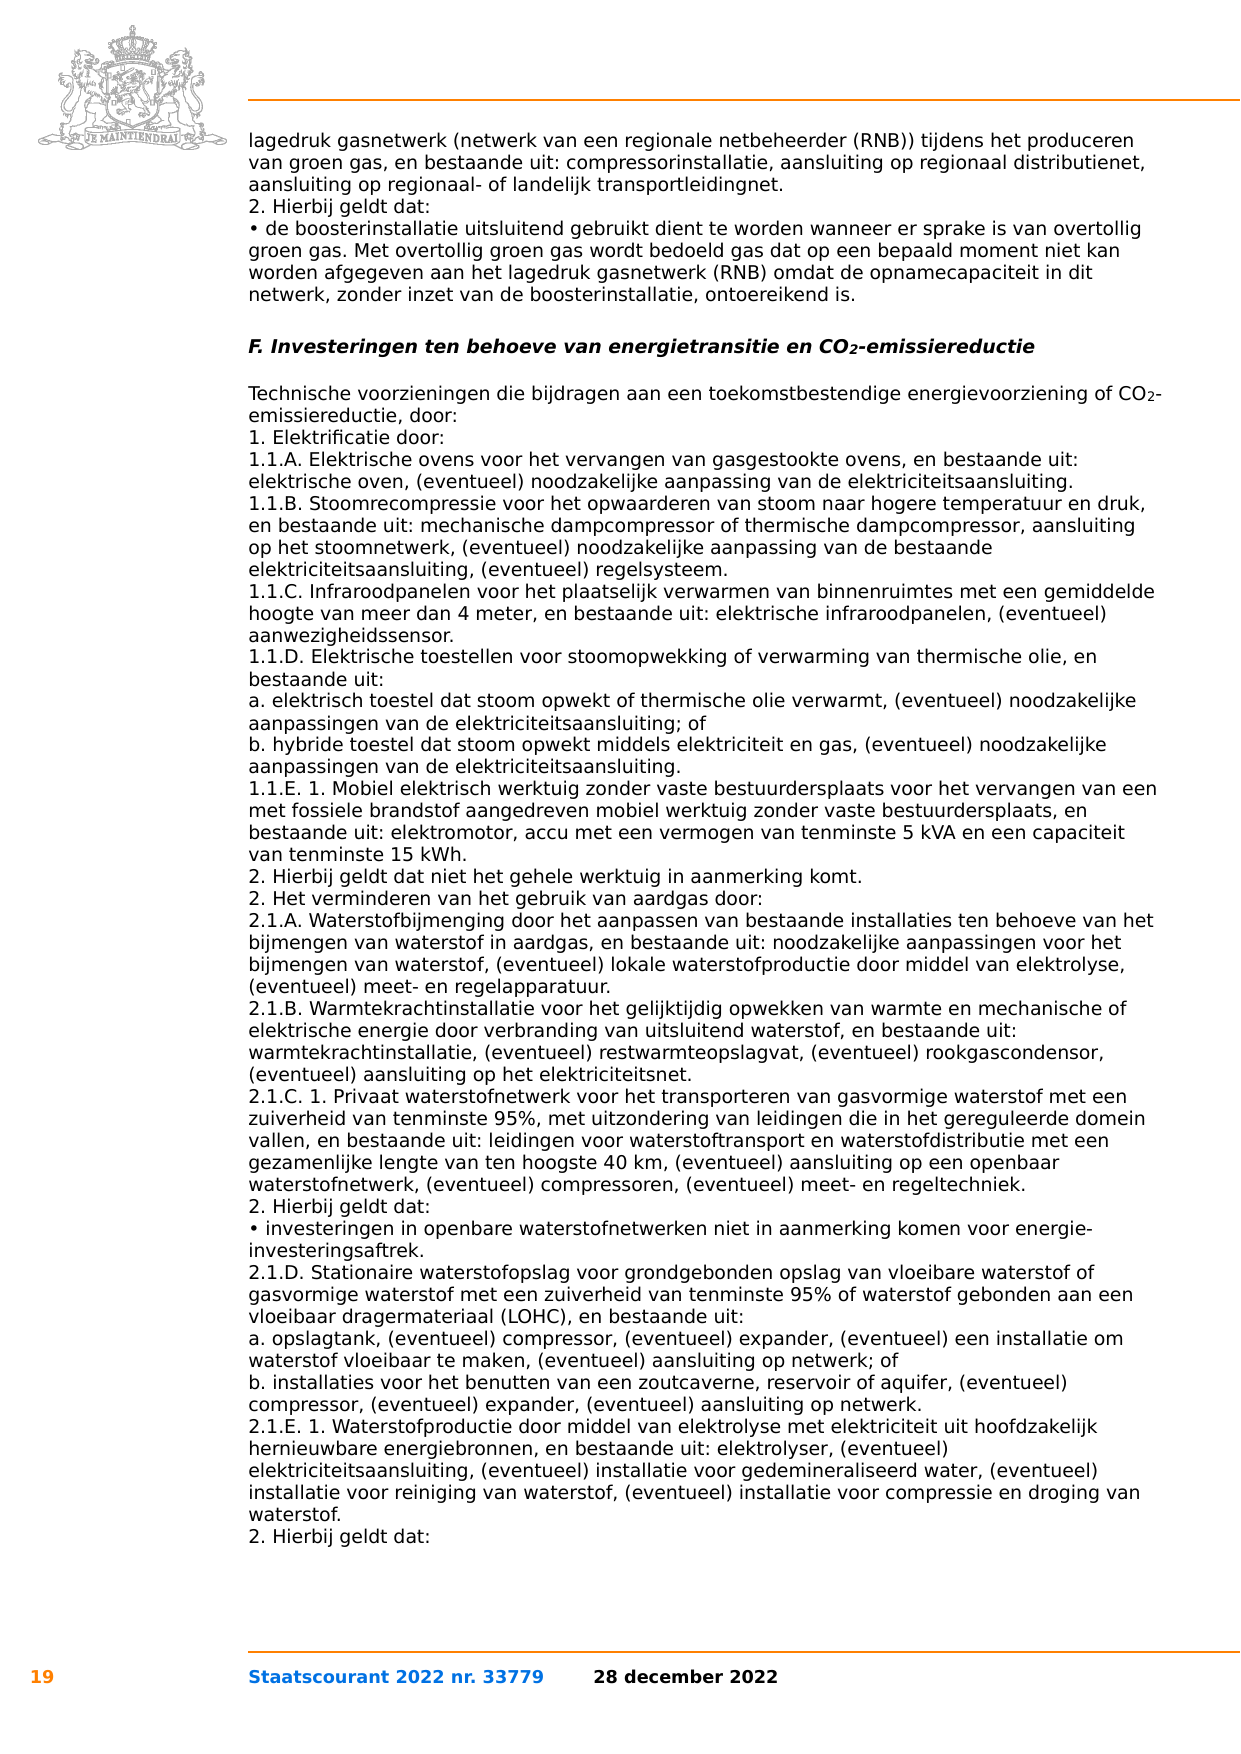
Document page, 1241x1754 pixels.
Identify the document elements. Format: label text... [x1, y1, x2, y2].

text 2.1.C. 1. Privaat waterstofnetwerk voor het transporteren van gasvormige waterstof met een zuiverheid van tenminste 95%, met uitzondering van leidingen die in het gereguleerde domein vallen, en bestaande uit: leidingen voor waterstoftransport en waterstofdistributie met een gezamenlijke lengte van ten hoogste 40 km, (eventueel) aansluiting op een openbaar waterstofnetwerk, (eventueel) compressoren, (eventueel) meet- en regeltechniek. [248, 1086, 1163, 1196]
text a. elektrisch toestel dat stoom opwekt of thermische olie verwarmt, (eventueel) noodzakelijke aanpassingen van de elektriciteitsaansluiting; of [248, 690, 1163, 734]
text 1. Elektrificatie door: [248, 427, 1163, 449]
text 1.1.A. Elektrische ovens voor het vervangen van gasgestookte ovens, en bestaande uit: elektrische oven, (eventueel) noodzakelijke aanpassing van de elektriciteitsaansluiting. [248, 449, 1163, 493]
text b. installaties voor het benutten van een zoutcaverne, reservoir of aquifer, (eventueel) compressor, (eventueel) expander, (eventueel) aansluiting op netwerk. [248, 1372, 1163, 1416]
text 2. Hierbij geldt dat: [248, 196, 1163, 218]
text 1.1.B. Stoomrecompressie voor het opwaarderen van stoom naar hogere temperatuur en druk, en bestaande uit: mechanische dampcompressor of thermische dampcompressor, aansluiting op het stoomnetwerk, (eventueel) noodzakelijke aanpassing van de bestaande elektriciteitsaansluiting, (eventueel) regelsysteem. [248, 493, 1163, 581]
text Technische voorzieningen die bijdragen aan een toekomstbestendige energievoorziening of CO2-emissiereductie, door: [248, 383, 1163, 427]
text 2. Hierbij geldt dat niet het gehele werktuig in aanmerking komt. [248, 866, 1163, 888]
text 2.1.A. Waterstofbijmenging door het aanpassen van bestaande installaties ten behoeve van het bijmengen van waterstof in aardgas, en bestaande uit: noodzakelijke aanpassingen voor het bijmengen van waterstof, (eventueel) lokale waterstofproductie door middel van elektrolyse, (eventueel) meet- en regelapparatuur. [248, 910, 1163, 998]
text b. hybride toestel dat stoom opwekt middels elektriciteit en gas, (eventueel) noodzakelijke aanpassingen van de elektriciteitsaansluiting. [248, 734, 1163, 778]
text lagedruk gasnetwerk (netwerk van een regionale netbeheerder (RNB)) tijdens het produceren van groen gas, en bestaande uit: compressorinstallatie, aansluiting op regionaal distributienet, aansluiting op regionaal- of landelijk transportleidingnet. [248, 130, 1163, 196]
text 2. Hierbij geldt dat: [248, 1526, 1163, 1548]
text 2.1.D. Stationaire waterstofopslag voor grondgebonden opslag van vloeibare waterstof of gasvormige waterstof met een zuiverheid van tenminste 95% of waterstof gebonden aan een vloeibaar dragermateriaal (LOHC), en bestaande uit: [248, 1262, 1163, 1328]
text 1.1.C. Infraroodpanelen voor het plaatselijk verwarmen van binnenruimtes met een gemiddelde hoogte van meer dan 4 meter, en bestaande uit: elektrische infraroodpanelen, (eventueel) aanwezigheidssensor. [248, 581, 1163, 646]
text a. opslagtank, (eventueel) compressor, (eventueel) expander, (eventueel) een installatie om waterstof vloeibaar te maken, (eventueel) aansluiting op netwerk; of [248, 1328, 1163, 1372]
text • investeringen in openbare waterstofnetwerken niet in aanmerking komen voor energie-investeringsaftrek. [248, 1218, 1163, 1262]
subtitle F. Investeringen ten behoeve van energietransitie en CO2-emissiereductie [248, 336, 1163, 358]
text 1.1.D. Elektrische toestellen voor stoomopwekking of verwarming van thermische olie, en bestaande uit: [248, 646, 1163, 690]
picture [38, 25, 227, 150]
text 2. Het verminderen van het gebruik van aardgas door: [248, 888, 1163, 910]
text 2. Hierbij geldt dat: [248, 1196, 1163, 1218]
text 2.1.E. 1. Waterstofproductie door middel van elektrolyse met elektriciteit uit hoofdzakelijk hernieuwbare energiebronnen, en bestaande uit: elektrolyser, (eventueel) elektriciteitsaansluiting, (eventueel) installatie voor gedemineraliseerd water, (eventueel) installatie voor reiniging van waterstof, (eventueel) installatie voor compressie en droging van waterstof. [248, 1416, 1163, 1526]
text 2.1.B. Warmtekrachtinstallatie voor het gelijktijdig opwekken van warmte en mechanische of elektrische energie door verbranding van uitsluitend waterstof, en bestaande uit: warmtekrachtinstallatie, (eventueel) restwarmteopslagvat, (eventueel) rookgascondensor, (eventueel) aansluiting op het elektriciteitsnet. [248, 998, 1163, 1086]
text 1.1.E. 1. Mobiel elektrisch werktuig zonder vaste bestuurdersplaats voor het vervangen van een met fossiele brandstof aangedreven mobiel werktuig zonder vaste bestuurdersplaats, en bestaande uit: elektromotor, accu met een vermogen van tenminste 5 kVA en een capaciteit van tenminste 15 kWh. [248, 778, 1163, 866]
text • de boosterinstallatie uitsluitend gebruikt dient te worden wanneer er sprake is van overtollig groen gas. Met overtollig groen gas wordt bedoeld gas dat op een bepaald moment niet kan worden afgegeven aan het lagedruk gasnetwerk (RNB) omdat de opnamecapaciteit in dit netwerk, zonder inzet van de boosterinstallatie, ontoereikend is. [248, 218, 1163, 306]
